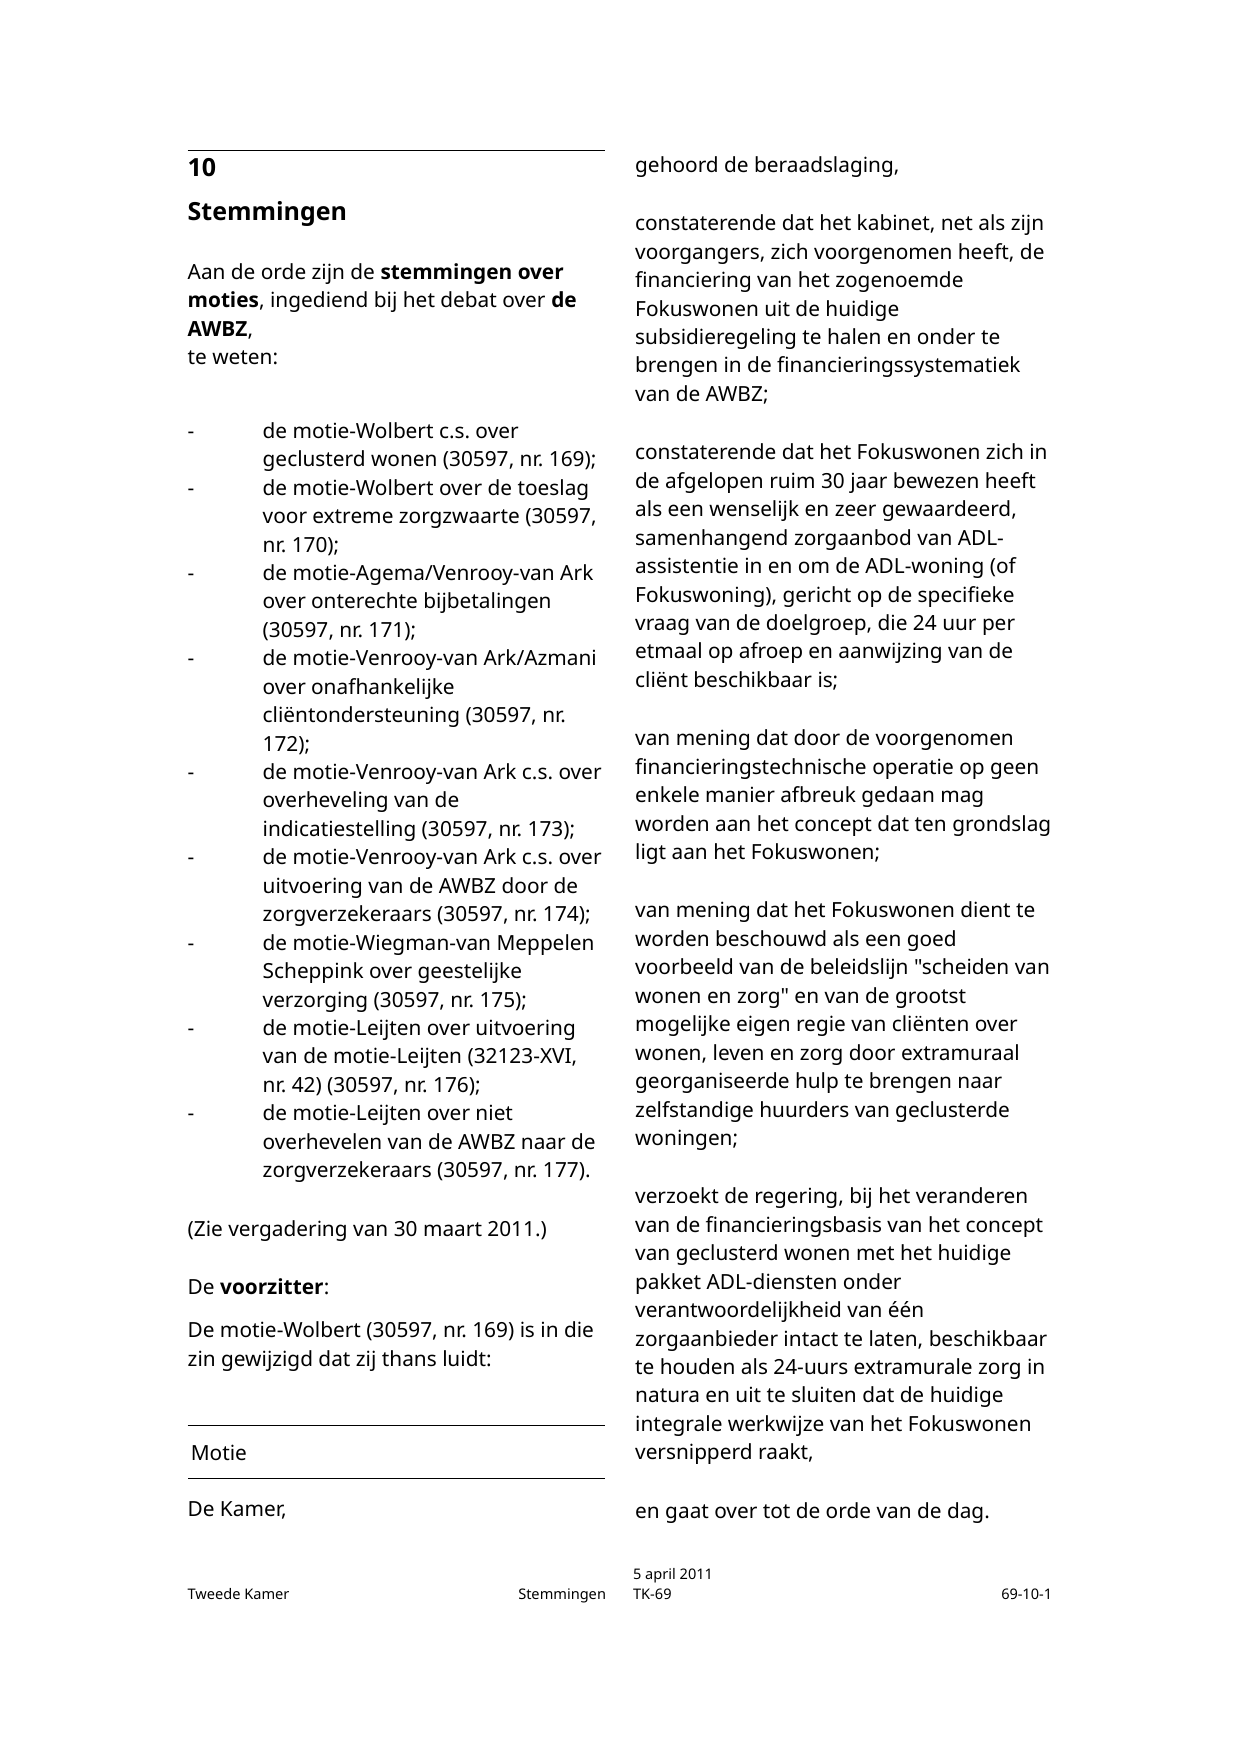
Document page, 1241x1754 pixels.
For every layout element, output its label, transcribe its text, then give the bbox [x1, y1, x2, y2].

list de motie-Venrooy-van Ark c.s. over overheveling van de indicatiestelling (30597, nr. 173); [187, 757, 605, 842]
text gehoord de beraadslaging, [635, 150, 1053, 178]
text van mening dat door de voorgenomen financieringstechnische operatie op geen enkele manier afbreuk gedaan mag worden aan het concept dat ten grondslag ligt aan het Fokuswonen; [635, 723, 1053, 866]
text Stemmingen [187, 193, 605, 227]
list de motie-Venrooy-van Ark c.s. over uitvoering van de AWBZ door de zorgverzekeraars (30597, nr. 174); [187, 842, 605, 928]
list de motie-Wiegman-van Meppelen Scheppink over geestelijke verzorging (30597, nr. 175); [187, 928, 605, 1013]
list de motie-Venrooy-van Ark/Azmani over onafhankelijke cliëntondersteuning (30597, nr. 172); [187, 643, 605, 757]
list de motie-Wolbert over de toeslag voor extreme zorgzwaarte (30597, nr. 170); [187, 473, 605, 558]
text 10 [187, 151, 605, 184]
text De Kamer, [187, 1494, 605, 1523]
text De motie-Wolbert (30597, nr. 169) is in die zin gewijzigd dat zij thans luidt: [187, 1316, 605, 1372]
text De voorzitter: [187, 1272, 605, 1301]
text van mening dat het Fokuswonen dient te worden beschouwd als een goed voorbeeld van de beleidslijn "scheiden van wonen en zorg" en van de grootst mogelijke eigen regie van cliënten over wonen, leven en zorg door extramuraal georganiseerde hulp te brengen naar zelfstandige huurders van geclusterde woningen; [635, 896, 1053, 1152]
list de motie-Wolbert c.s. over geclusterd wonen (30597, nr. 169); [187, 416, 605, 473]
text constaterende dat het kabinet, net als zijn voorgangers, zich voorgenomen heeft, de financiering van het zogenoemde Fokuswonen uit de huidige subsidieregeling te halen en onder te brengen in de financieringssystematiek van de AWBZ; [635, 208, 1053, 407]
text te weten: [187, 342, 605, 371]
text constaterende dat het Fokuswonen zich in de afgelopen ruim 30 jaar bewezen heeft als een wenselijk en zeer gewaardeerd, samenhangend zorgaanbod van ADL-assistentie in en om de ADL-woning (of Fokuswoning), gericht op de specifieke vraag van de doelgroep, die 24 uur per etmaal op afroep en aanwijzing van de cliënt beschikbaar is; [635, 437, 1053, 693]
text Aan de orde zijn de stemmingen over moties, ingediend bij het debat over de AWBZ, [187, 257, 605, 342]
text verzoekt de regering, bij het veranderen van de financieringsbasis van het concept van geclusterd wonen met het huidige pakket ADL-diensten onder verantwoordelijkheid van één zorgaanbieder intact te laten, beschikbaar te houden als 24-uurs extramurale zorg in natura en uit te sluiten dat de huidige integrale werkwijze van het Fokuswonen versnipperd raakt, [635, 1182, 1053, 1466]
text (Zie vergadering van 30 maart 2011.) [187, 1214, 605, 1242]
list de motie-Leijten over uitvoering van de motie-Leijten (32123-XVI, nr. 42) (30597, nr. 176); [187, 1013, 605, 1098]
text en gaat over tot de orde van de dag. [635, 1496, 1053, 1524]
list de motie-Leijten over niet overhevelen van de AWBZ naar de zorgverzekeraars (30597, nr. 177). [187, 1098, 605, 1184]
list de motie-Agema/Venrooy-van Ark over onterechte bijbetalingen (30597, nr. 171); [187, 558, 605, 643]
subtitle Motie [187, 1426, 605, 1479]
